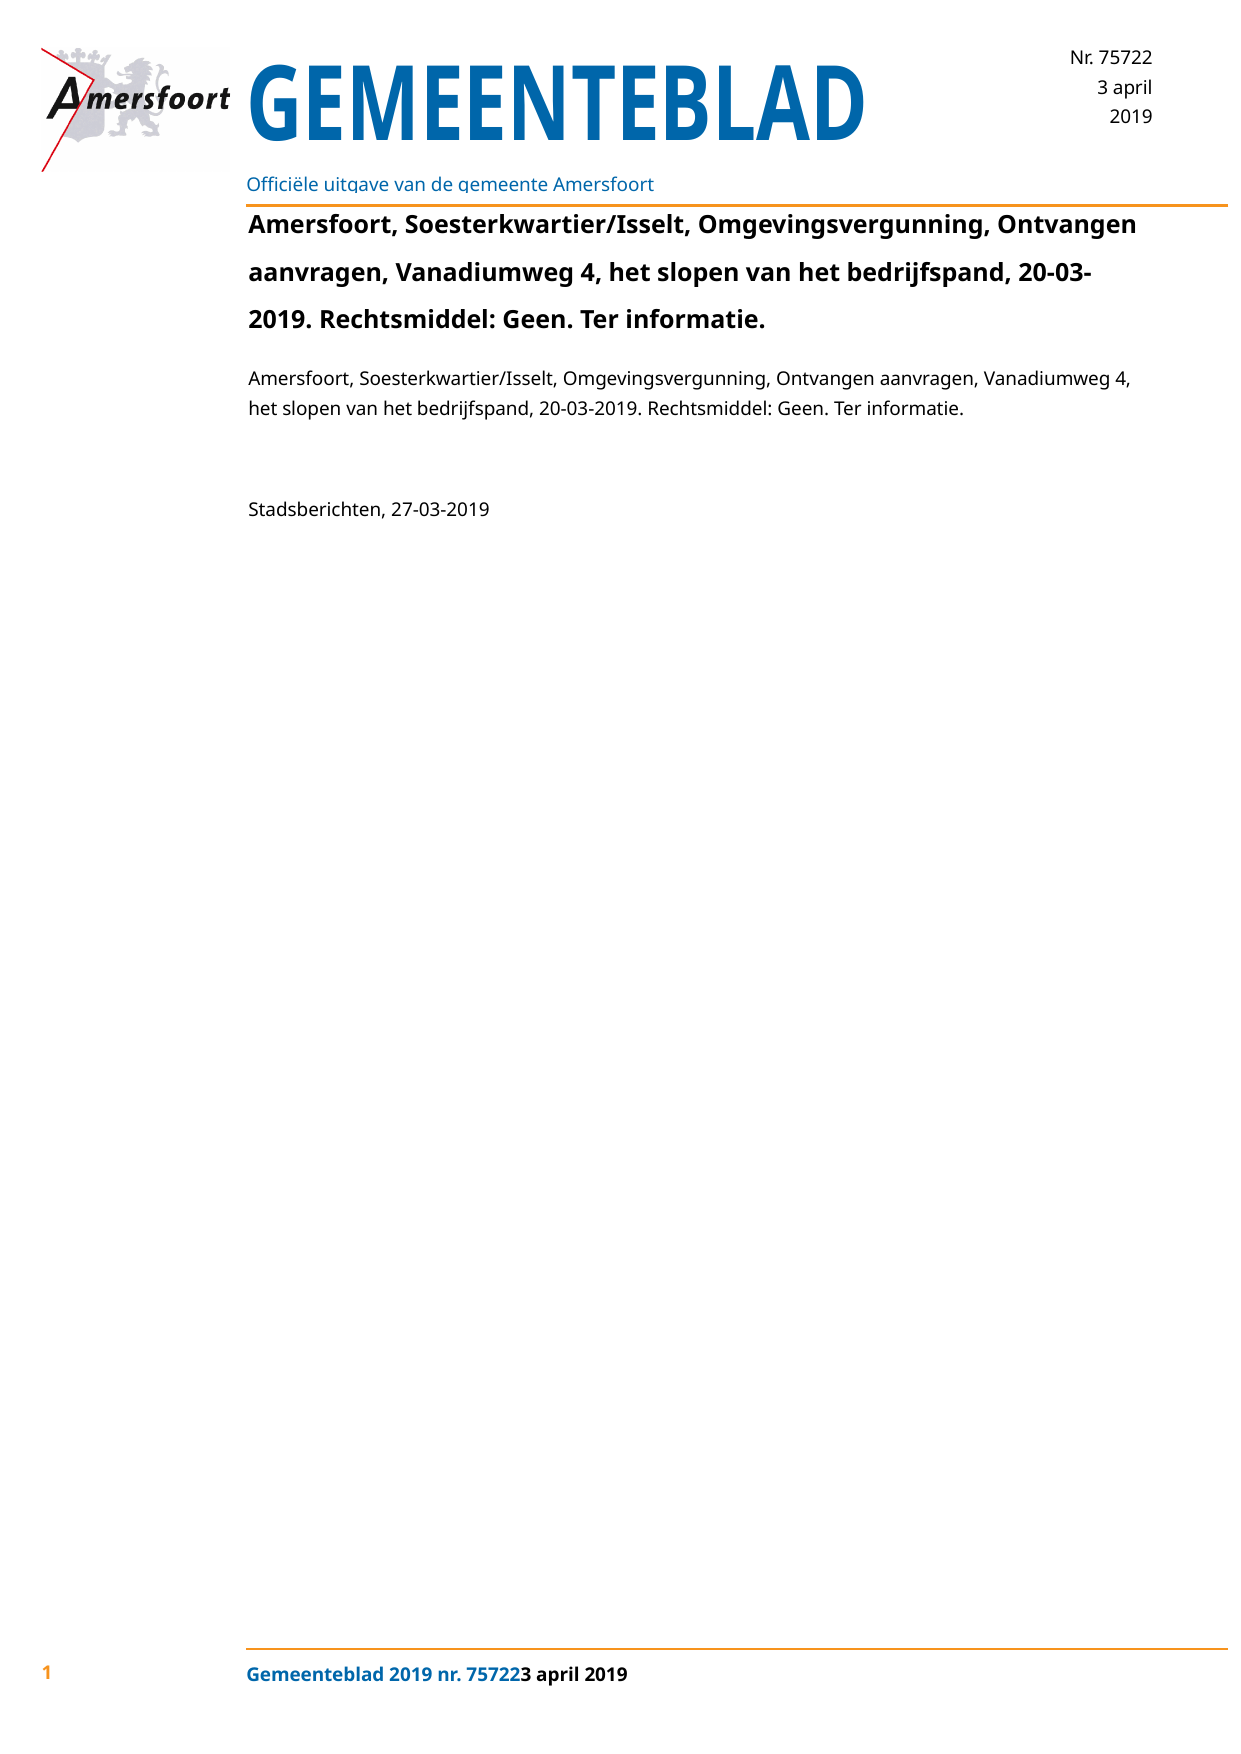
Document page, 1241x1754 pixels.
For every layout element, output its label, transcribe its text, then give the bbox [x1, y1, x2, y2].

picture [41, 47, 231, 172]
text Amersfoort, Soesterkwartier/Isselt, Omgevingsvergunning, Ontvangen aanvragen, Vanadiumweg 4, het slopen van het bedrijfspand, 20-03-2019. Rechtsmiddel: Geen. Ter informatie. [248, 207, 1152, 336]
text Amersfoort, Soesterkwartier/Isselt, Omgevingsvergunning, Ontvangen aanvragen, Vanadiumweg 4, het slopen van het bedrijfspand, 20-03-2019. Rechtsmiddel: Geen. Ter informatie. [248, 366, 1152, 421]
text Stadsberichten, 27-03-2019 [248, 496, 1152, 522]
